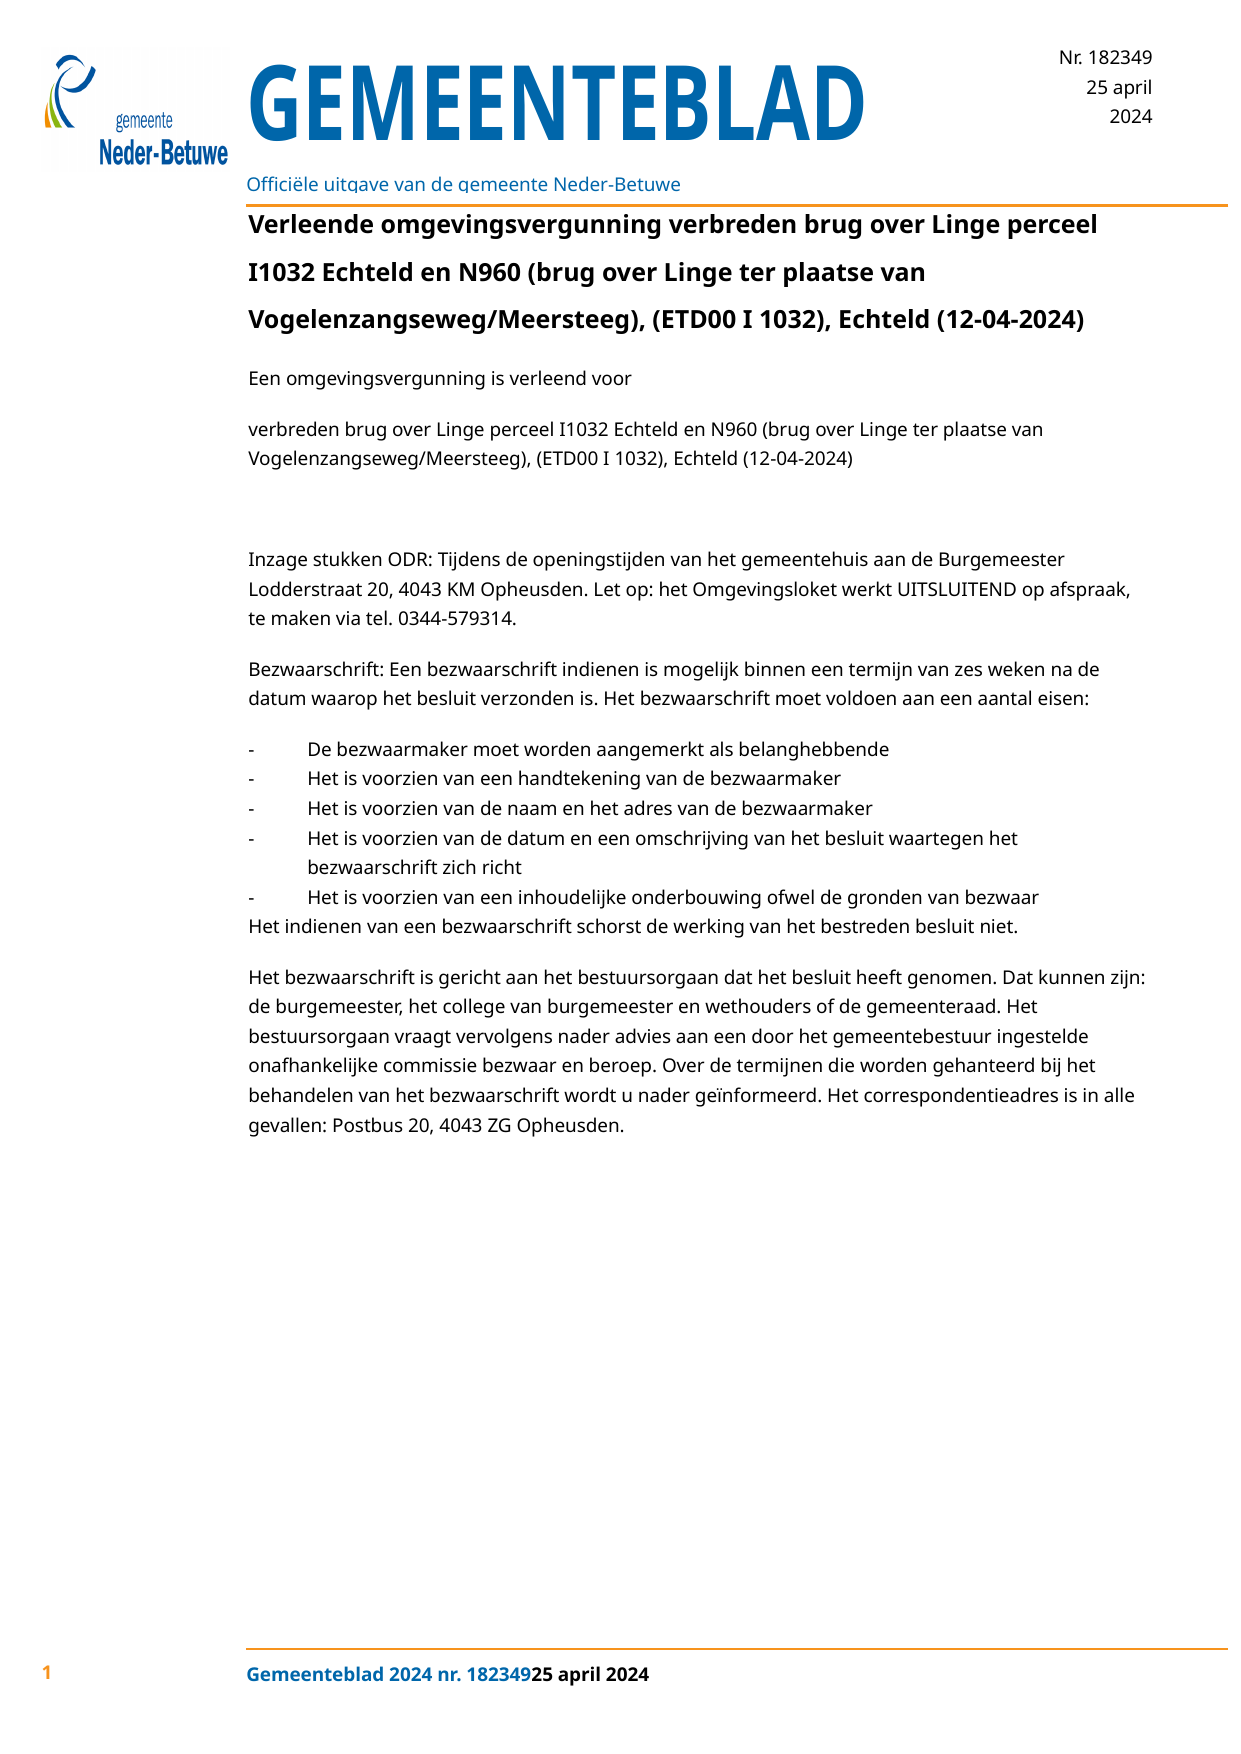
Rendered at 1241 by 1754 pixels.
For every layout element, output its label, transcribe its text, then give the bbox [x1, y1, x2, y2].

text Verleende omgevingsvergunning verbreden brug over Linge perceel I1032 Echteld en N960 (brug over Linge ter plaatse van Vogelenzangseweg/Meersteeg), (ETD00 I 1032), Echteld (12-04-2024) [248, 207, 1152, 336]
text Het indienen van een bezwaarschrift schorst de werking van het bestreden besluit niet. [248, 913, 1152, 939]
text Inzage stukken ODR: Tijdens de openingstijden van het gemeentehuis aan de Burgemeester Lodderstraat 20, 4043 KM Opheusden. Let op: het Omgevingsloket werkt UITSLUITEND op afspraak, te maken via tel. 0344-579314. [248, 546, 1152, 631]
text Het bezwaarschrift is gericht aan het bestuursorgaan dat het besluit heeft genomen. Dat kunnen zijn: de burgemeester, het college van burgemeester en wethouders of de gemeenteraad. Het bestuursorgaan vraagt vervolgens nader advies aan een door het gemeentebestuur ingestelde onafhankelijke commissie bezwaar en beroep. Over de termijnen die worden gehanteerd bij het behandelen van het bezwaarschrift wordt u nader geïnformeerd. Het correspondentieadres is in alle gevallen: Postbus 20, 4043 ZG Opheusden. [248, 964, 1152, 1137]
picture [41, 47, 231, 172]
text verbreden brug over Linge perceel I1032 Echteld en N960 (brug over Linge ter plaatse van Vogelenzangseweg/Meersteeg), (ETD00 I 1032), Echteld (12-04-2024) [248, 416, 1152, 471]
list Het is voorzien van de naam en het adres van de bezwaarmaker [248, 795, 1152, 821]
text Een omgevingsvergunning is verleend voor [248, 366, 1152, 391]
list De bezwaarmaker moet worden aangemerkt als belanghebbende [248, 736, 1152, 762]
text Bezwaarschrift: Een bezwaarschrift indienen is mogelijk binnen een termijn van zes weken na de datum waarop het besluit verzonden is. Het bezwaarschrift moet voldoen aan een aantal eisen: [248, 656, 1152, 711]
list Het is voorzien van een handtekening van de bezwaarmaker [248, 766, 1152, 791]
list Het is voorzien van de datum en een omschrijving van het besluit waartegen het bezwaarschrift zich richt [248, 825, 1152, 880]
list Het is voorzien van een inhoudelijke onderbouwing ofwel de gronden van bezwaar [248, 884, 1152, 909]
